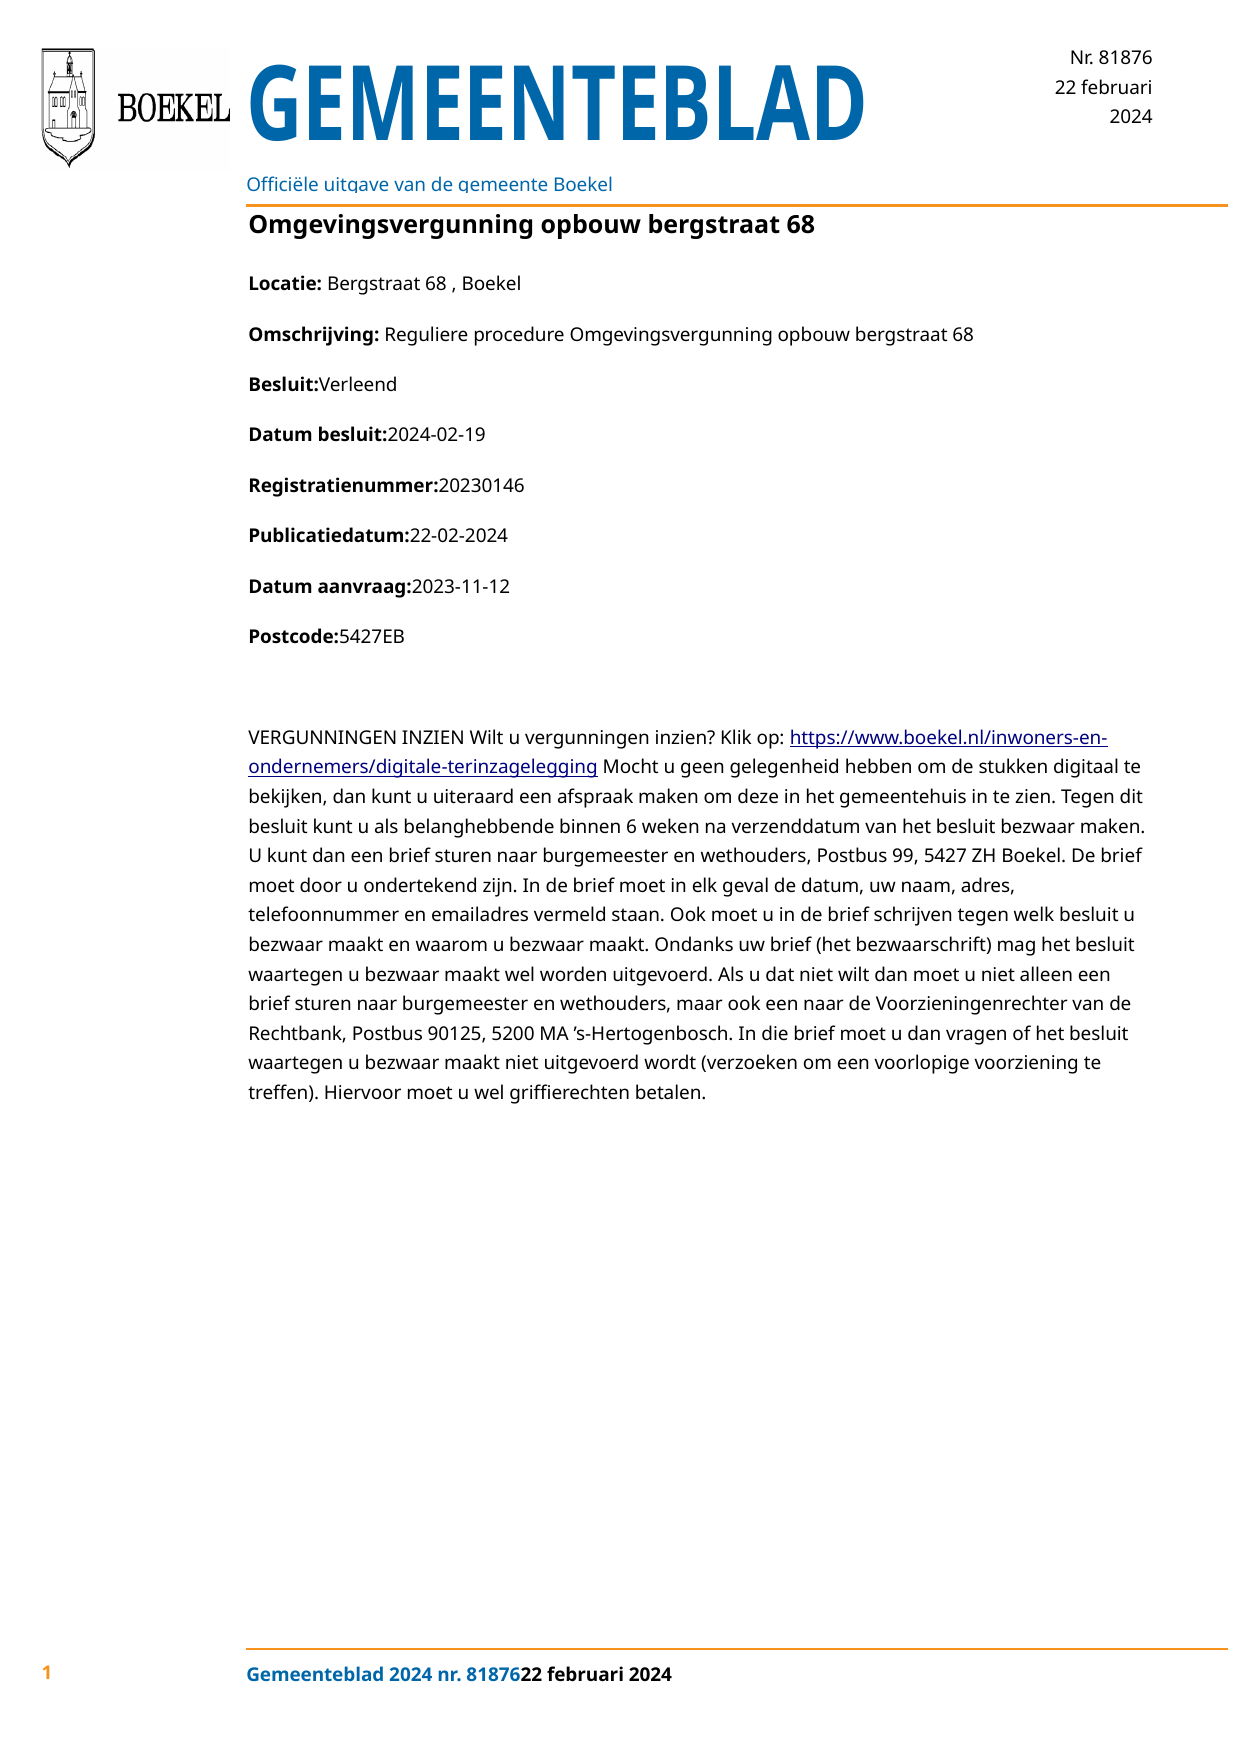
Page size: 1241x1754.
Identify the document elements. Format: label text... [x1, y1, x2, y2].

text Postcode:5427EB [248, 623, 1152, 649]
text Besluit:Verleend [248, 371, 1152, 397]
text Registratienummer:20230146 [248, 472, 1152, 498]
text Datum aanvraag:2023-11-12 [248, 573, 1152, 598]
text Omschrijving: Reguliere procedure Omgevingsvergunning opbouw bergstraat 68 [248, 321, 1152, 346]
text Publicatiedatum:22-02-2024 [248, 522, 1152, 548]
text VERGUNNINGEN INZIEN Wilt u vergunningen inzien? Klik op: https://www.boekel.nl/inwoners-en-ondernemers/digitale-terinzagelegging Mocht u geen gelegenheid hebben om de stukken digitaal te bekijken, dan kunt u uiteraard een afspraak maken om deze in het gemeentehuis in te zien. Tegen dit besluit kunt u als belanghebbende binnen 6 weken na verzenddatum van het besluit bezwaar maken. U kunt dan een brief sturen naar burgemeester en wethouders, Postbus 99, 5427 ZH Boekel. De brief moet door u ondertekend zijn. In de brief moet in elk geval de datum, uw naam, adres, telefoonnummer en emailadres vermeld staan. Ook moet u in de brief schrijven tegen welk besluit u bezwaar maakt en waarom u bezwaar maakt. Ondanks uw brief (het bezwaarschrift) mag het besluit waartegen u bezwaar maakt wel worden uitgevoerd. Als u dat niet wilt dan moet u niet alleen een brief sturen naar burgemeester en wethouders, maar ook een naar de Voorzieningenrechter van de Rechtbank, Postbus 90125, 5200 MA ’s-Hertogenbosch. In die brief moet u dan vragen of het besluit waartegen u bezwaar maakt niet uitgevoerd wordt (verzoeken om een voorlopige voorziening te treffen). Hiervoor moet u wel griffierechten betalen. [248, 724, 1152, 1105]
picture [41, 47, 231, 172]
text Datum besluit:2024-02-19 [248, 422, 1152, 447]
text Omgevingsvergunning opbouw bergstraat 68 [248, 207, 1152, 241]
text Locatie: Bergstraat 68 , Boekel [248, 270, 1152, 296]
